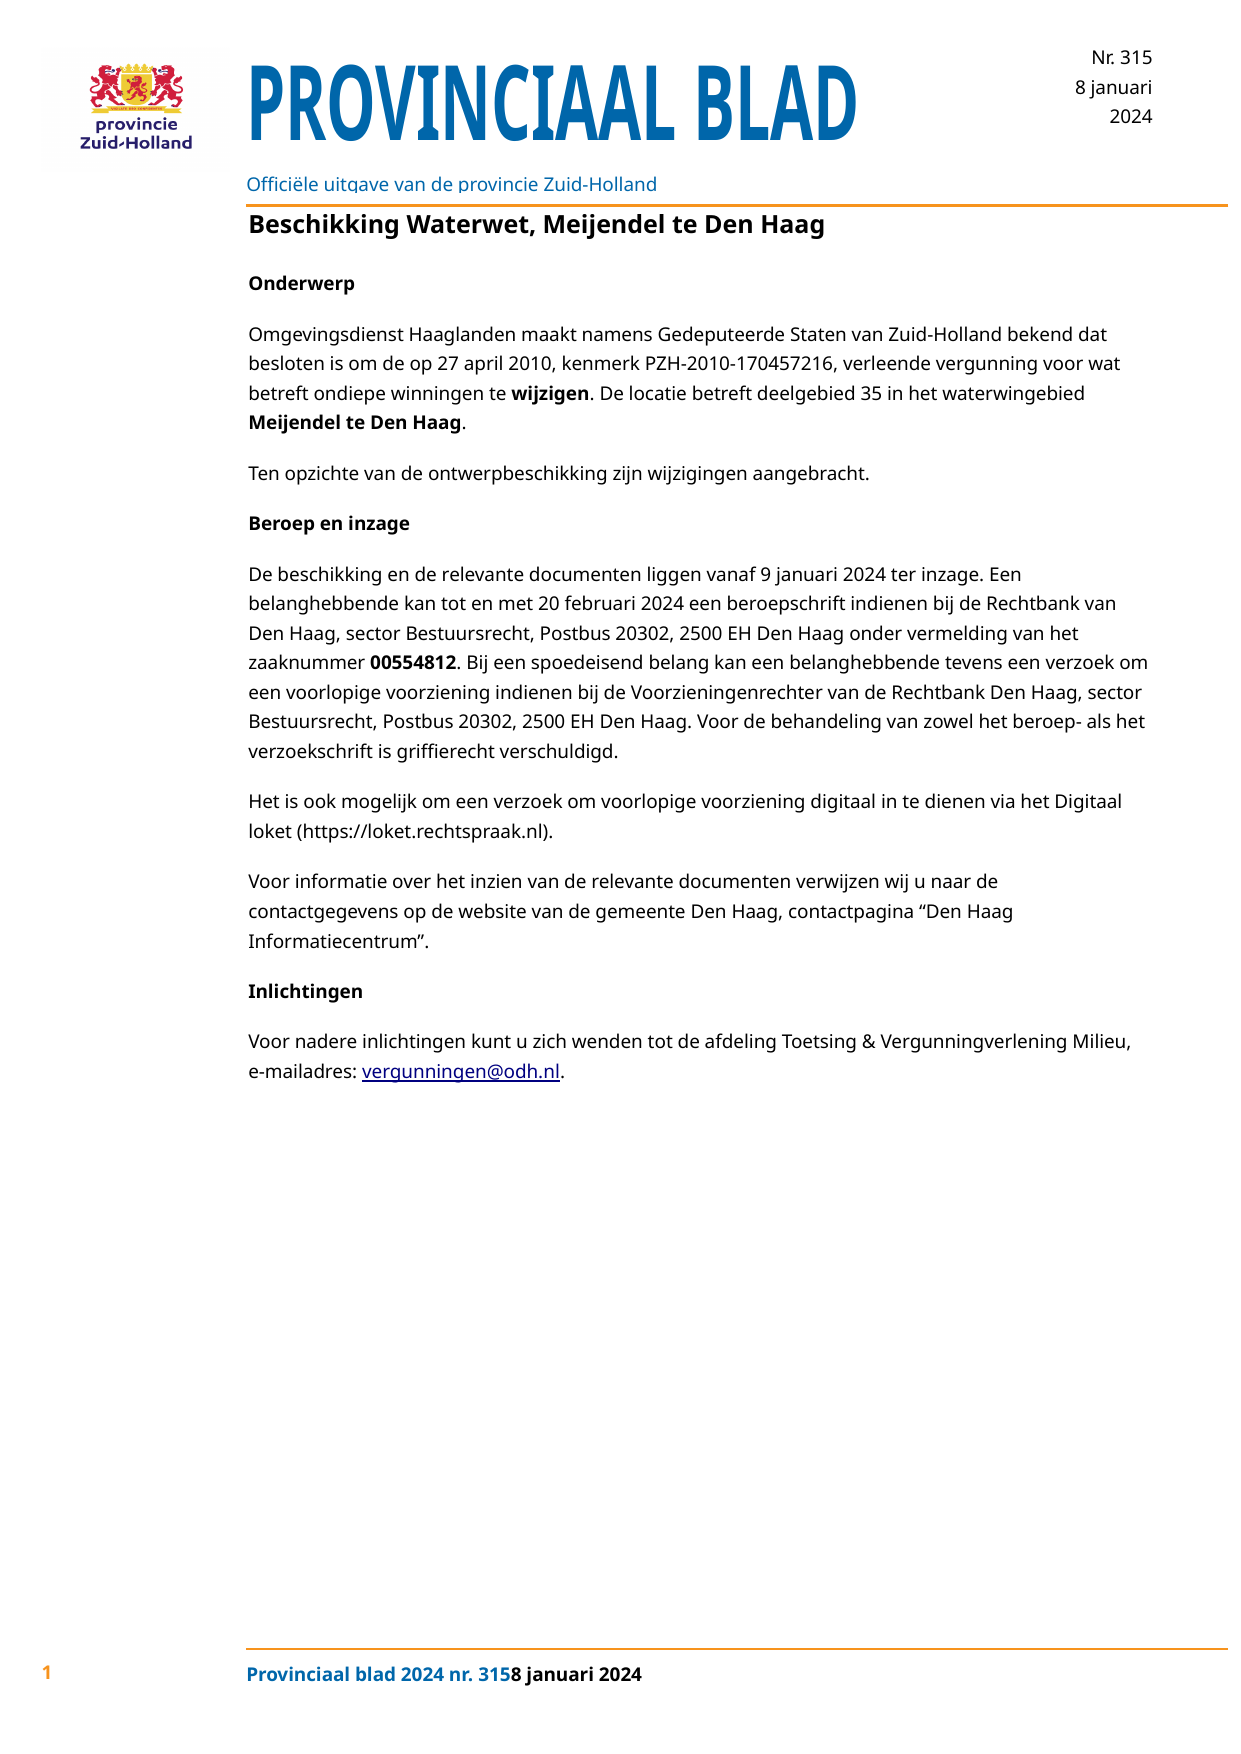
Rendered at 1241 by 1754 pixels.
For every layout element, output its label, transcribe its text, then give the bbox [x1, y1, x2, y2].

text Voor nadere inlichtingen kunt u zich wenden tot de afdeling Toetsing & Vergunningverlening Milieu, e-mailadres: vergunningen@odh.nl. [248, 1029, 1152, 1084]
text Onderwerp [248, 270, 1152, 296]
text Inlichtingen [248, 978, 1152, 1004]
text Beroep en inzage [248, 510, 1152, 536]
picture [41, 47, 231, 172]
text Omgevingsdienst Haaglanden maakt namens Gedeputeerde Staten van Zuid-Holland bekend dat besloten is om de op 27 april 2010, kenmerk PZH-2010-170457216, verleende vergunning voor wat betreft ondiepe winningen te wijzigen. De locatie betreft deelgebied 35 in het waterwingebied Meijendel te Den Haag. [248, 321, 1152, 435]
text Beschikking Waterwet, Meijendel te Den Haag [248, 207, 1152, 241]
text Ten opzichte van de ontwerpbeschikking zijn wijzigingen aangebracht. [248, 460, 1152, 486]
text Het is ook mogelijk om een verzoek om voorlopige voorziening digitaal in te dienen via het Digitaal loket (https://loket.rechtspraak.nl). [248, 789, 1152, 844]
text Voor informatie over het inzien van de relevante documenten verwijzen wij u naar de contactgegevens op de website van de gemeente Den Haag, contactpagina “Den Haag Informatiecentrum”. [248, 869, 1152, 953]
text De beschikking en de relevante documenten liggen vanaf 9 januari 2024 ter inzage. Een belanghebbende kan tot en met 20 februari 2024 een beroepschrift indienen bij de Rechtbank van Den Haag, sector Bestuursrecht, Postbus 20302, 2500 EH Den Haag onder vermelding van het zaaknummer 00554812. Bij een spoedeisend belang kan een belanghebbende tevens een verzoek om een voorlopige voorziening indienen bij de Voorzieningenrechter van de Rechtbank Den Haag, sector Bestuursrecht, Postbus 20302, 2500 EH Den Haag. Voor de behandeling van zowel het beroep- als het verzoekschrift is griffierecht verschuldigd. [248, 561, 1152, 764]
